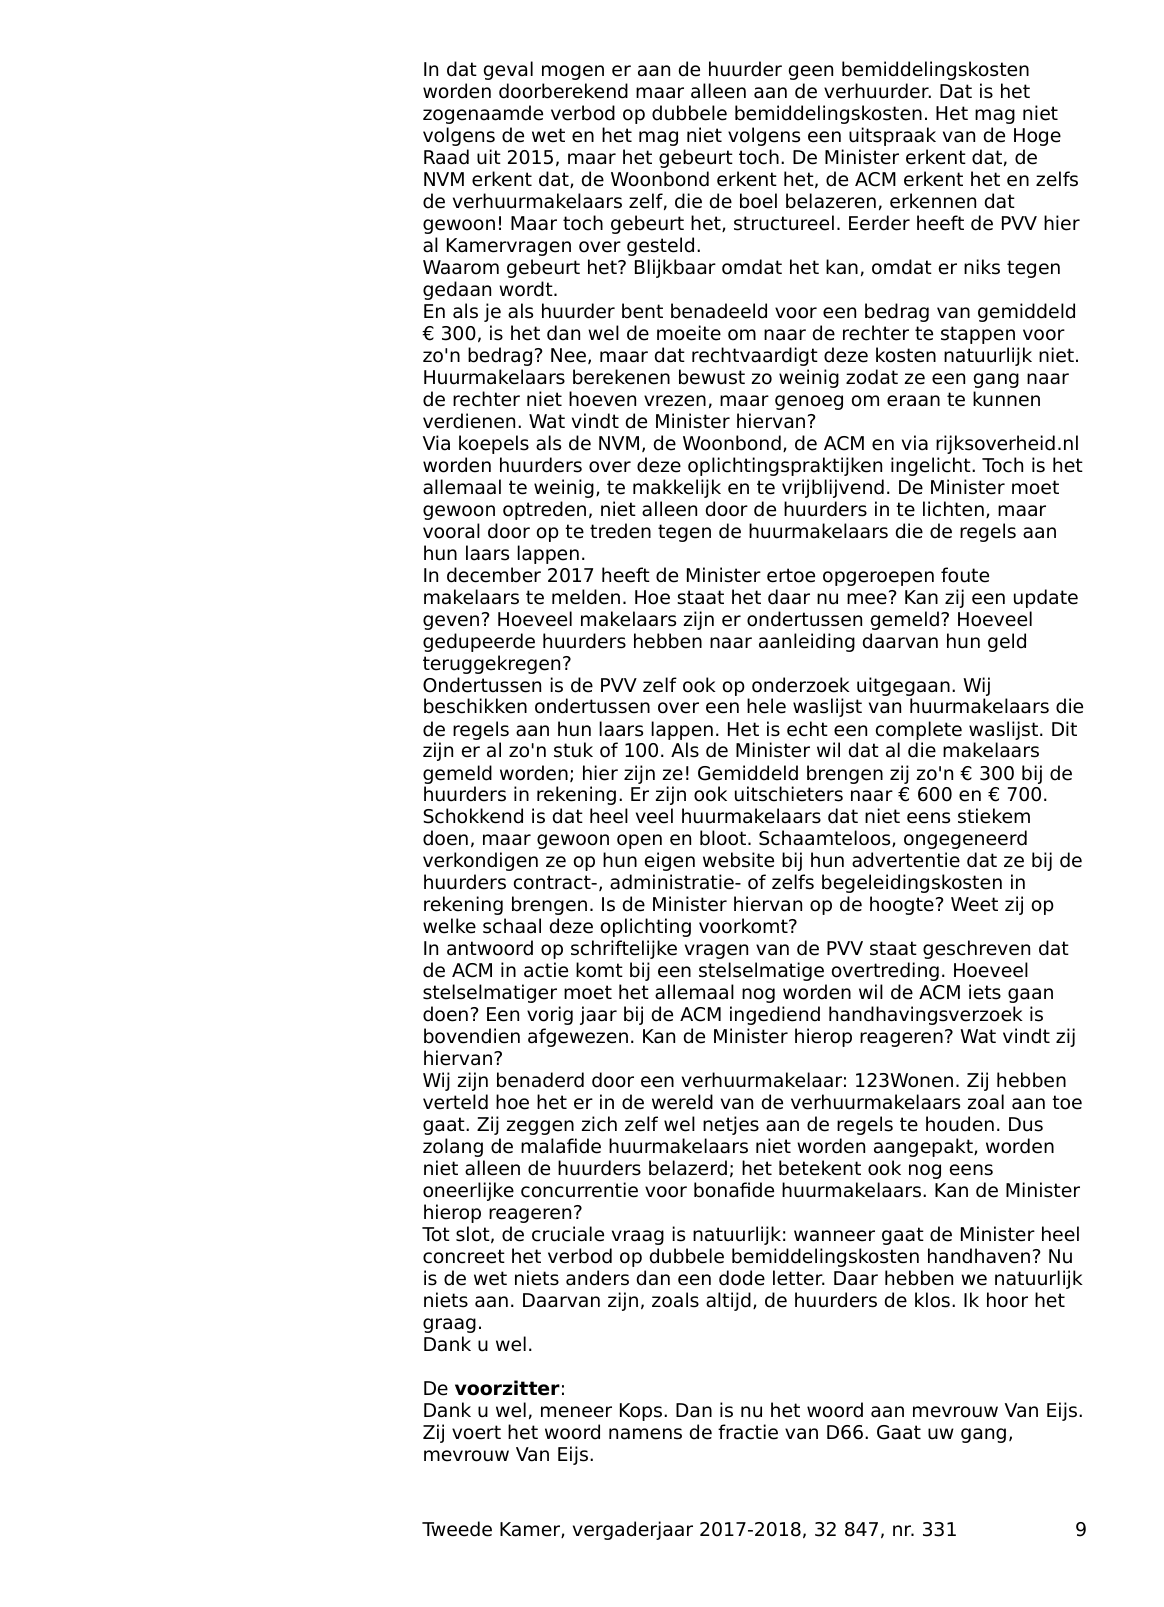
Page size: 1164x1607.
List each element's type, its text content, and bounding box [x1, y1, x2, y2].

text Dank u wel, meneer Kops. Dan is nu het woord aan mevrouw Van Eijs. Zij voert het woord namens de fractie van D66. Gaat uw gang, mevrouw Van Eijs. [422, 1400, 1087, 1466]
text En als je als huurder bent benadeeld voor een bedrag van gemiddeld € 300, is het dan wel de moeite om naar de rechter te stappen voor zo'n bedrag? Nee, maar dat rechtvaardigt deze kosten natuurlijk niet. Huurmakelaars berekenen bewust zo weinig zodat ze een gang naar de rechter niet hoeven vrezen, maar genoeg om eraan te kunnen verdienen. Wat vindt de Minister hiervan? [422, 301, 1087, 433]
text In antwoord op schriftelijke vragen van de PVV staat geschreven dat de ACM in actie komt bij een stelselmatige overtreding. Hoeveel stelselmatiger moet het allemaal nog worden wil de ACM iets gaan doen? Een vorig jaar bij de ACM ingediend handhavingsverzoek is bovendien afgewezen. Kan de Minister hierop reageren? Wat vindt zij hiervan? [422, 938, 1087, 1070]
text Ondertussen is de PVV zelf ook op onderzoek uitgegaan. Wij beschikken ondertussen over een hele waslijst van huurmakelaars die de regels aan hun laars lappen. Het is echt een complete waslijst. Dit zijn er al zo'n stuk of 100. Als de Minister wil dat al die makelaars gemeld worden; hier zijn ze! Gemiddeld brengen zij zo'n € 300 bij de huurders in rekening. Er zijn ook uitschieters naar € 600 en € 700. Schokkend is dat heel veel huurmakelaars dat niet eens stiekem doen, maar gewoon open en bloot. Schaamteloos, ongegeneerd verkondigen ze op hun eigen website bij hun advertentie dat ze bij de huurders contract-, administratie- of zelfs begeleidingskosten in rekening brengen. Is de Minister hiervan op de hoogte? Weet zij op welke schaal deze oplichting voorkomt? [422, 674, 1087, 938]
text Tot slot, de cruciale vraag is natuurlijk: wanneer gaat de Minister heel concreet het verbod op dubbele bemiddelingskosten handhaven? Nu is de wet niets anders dan een dode letter. Daar hebben we natuurlijk niets aan. Daarvan zijn, zoals altijd, de huurders de klos. Ik hoor het graag. [422, 1224, 1087, 1334]
text Waarom gebeurt het? Blijkbaar omdat het kan, omdat er niks tegen gedaan wordt. [422, 257, 1087, 301]
text Wij zijn benaderd door een verhuurmakelaar: 123Wonen. Zij hebben verteld hoe het er in de wereld van de verhuurmakelaars zoal aan toe gaat. Zij zeggen zich zelf wel netjes aan de regels te houden. Dus zolang de malafide huurmakelaars niet worden aangepakt, worden niet alleen de huurders belazerd; het betekent ook nog eens oneerlijke concurrentie voor bonafide huurmakelaars. Kan de Minister hierop reageren? [422, 1070, 1087, 1224]
text Via koepels als de NVM, de Woonbond, de ACM en via rijksoverheid.nl worden huurders over deze oplichtingspraktijken ingelicht. Toch is het allemaal te weinig, te makkelijk en te vrijblijvend. De Minister moet gewoon optreden, niet alleen door de huurders in te lichten, maar vooral door op te treden tegen de huurmakelaars die de regels aan hun laars lappen. [422, 433, 1087, 564]
text In december 2017 heeft de Minister ertoe opgeroepen foute makelaars te melden. Hoe staat het daar nu mee? Kan zij een update geven? Hoeveel makelaars zijn er ondertussen gemeld? Hoeveel gedupeerde huurders hebben naar aanleiding daarvan hun geld teruggekregen? [422, 564, 1087, 674]
text De voorzitter: [422, 1378, 1087, 1400]
text Dank u wel. [422, 1334, 1087, 1356]
text In dat geval mogen er aan de huurder geen bemiddelingskosten worden doorberekend maar alleen aan de verhuurder. Dat is het zogenaamde verbod op dubbele bemiddelingskosten. Het mag niet volgens de wet en het mag niet volgens een uitspraak van de Hoge Raad uit 2015, maar het gebeurt toch. De Minister erkent dat, de NVM erkent dat, de Woonbond erkent het, de ACM erkent het en zelfs de verhuurmakelaars zelf, die de boel belazeren, erkennen dat gewoon! Maar toch gebeurt het, structureel. Eerder heeft de PVV hier al Kamervragen over gesteld. [422, 59, 1087, 257]
